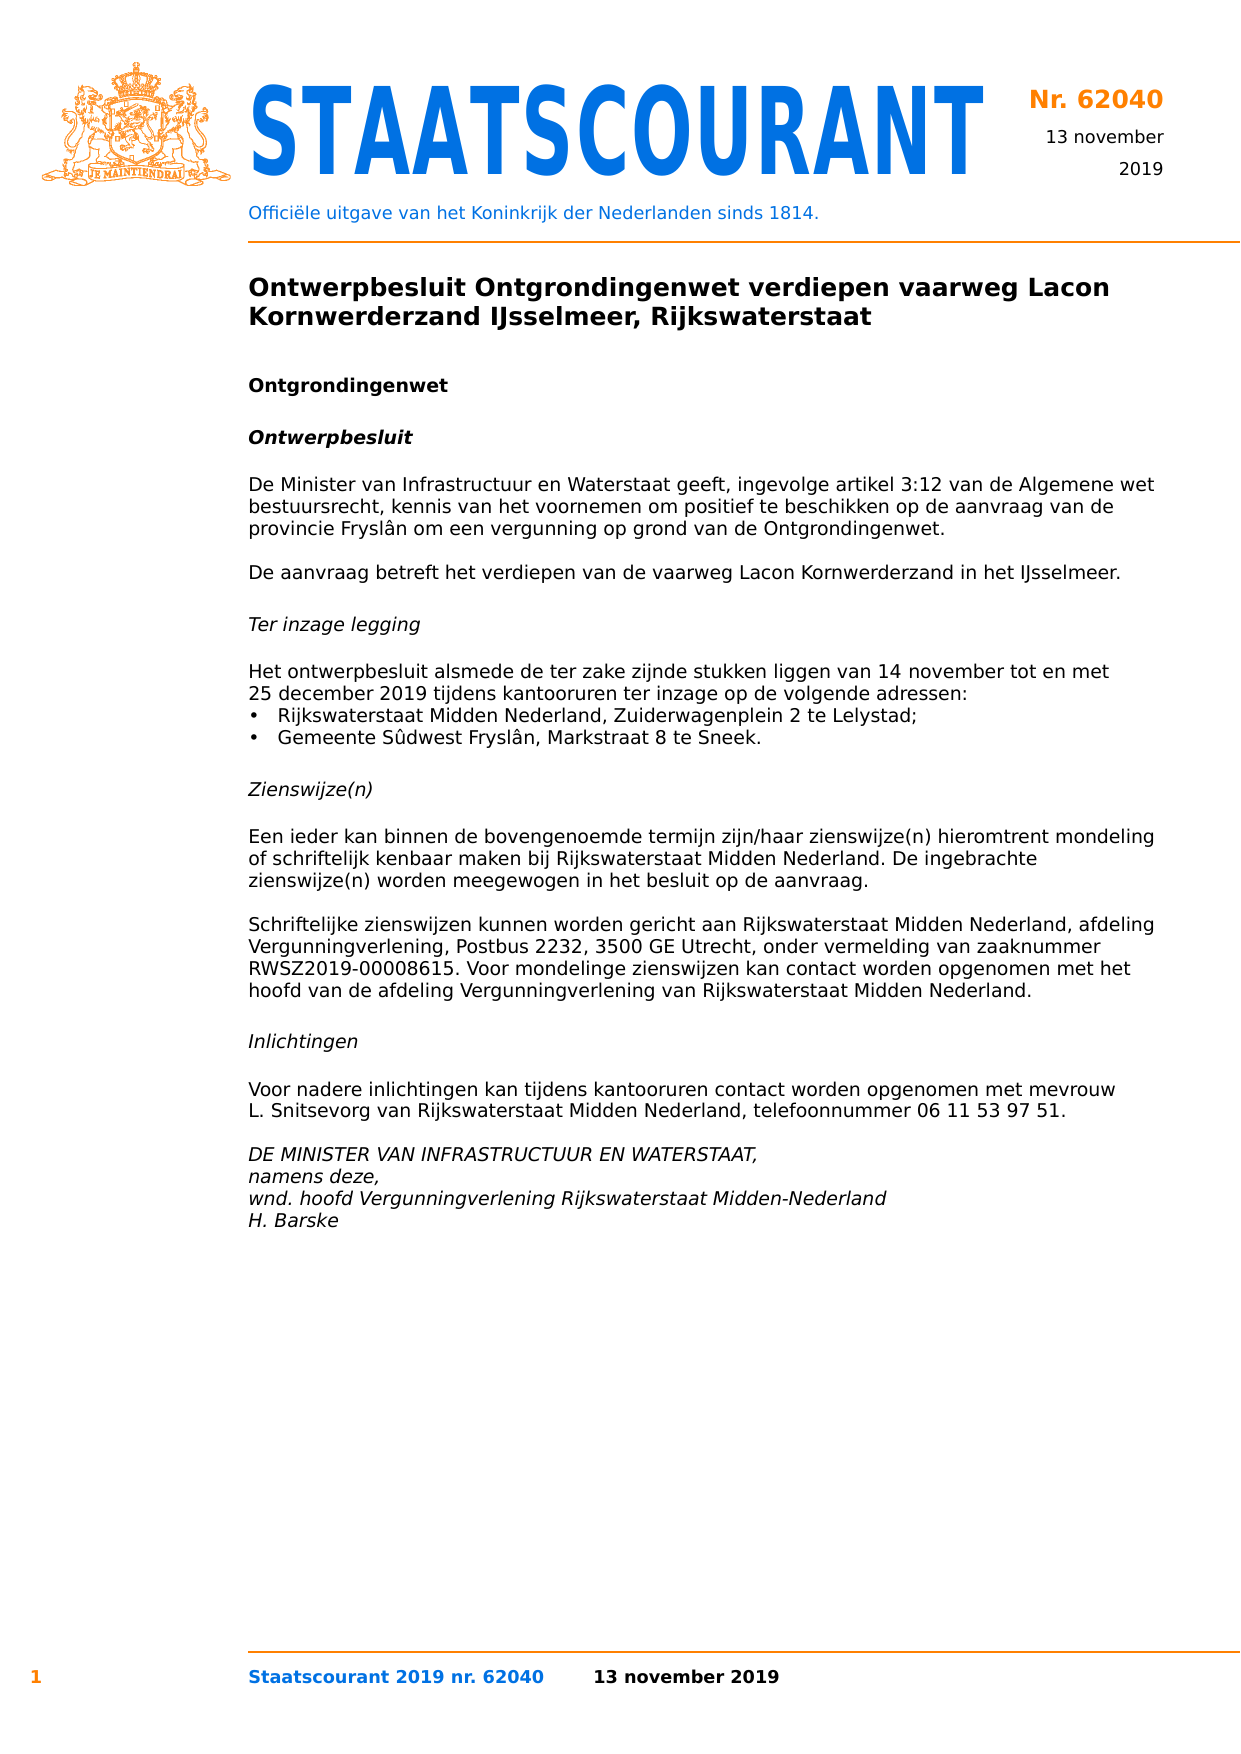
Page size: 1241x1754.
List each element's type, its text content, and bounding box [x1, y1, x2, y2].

text Een ieder kan binnen de bovengenoemde termijn zijn/haar zienswijze(n) hieromtrent mondeling of schriftelijk kenbaar maken bij Rijkswaterstaat Midden Nederland. De ingebrachte zienswijze(n) worden meegewogen in het besluit op de aanvraag. [248, 826, 1163, 892]
table_header Nr. 62040 [998, 62, 1240, 121]
text Het ontwerpbesluit alsmede de ter zake zijnde stukken liggen van 14 november tot en met 25 december 2019 tijdens kantooruren ter inzage op de volgende adressen: [248, 661, 1163, 705]
subtitle Zienswijze(n) [248, 779, 1163, 801]
subtitle Ter inzage legging [248, 614, 1163, 636]
text • Gemeente Sûdwest Fryslân, Markstraat 8 te Sneek. [248, 727, 1163, 749]
text De aanvraag betreft het verdiepen van de vaarweg Lacon Kornwerderzand in het IJsselmeer. [248, 562, 1163, 584]
text DE MINISTER VAN INFRASTRUCTUUR EN WATERSTAAT, namens deze, wnd. hoofd Vergunningverlening Rijkswaterstaat Midden-Nederland H. Barske [248, 1144, 1163, 1232]
table_cell 2019 [998, 153, 1240, 203]
text Voor nadere inlichtingen kan tijdens kantooruren contact worden opgenomen met mevrouw L. Snitsevorg van Rijkswaterstaat Midden Nederland, telefoonnummer 06 11 53 97 51. [248, 1078, 1163, 1122]
table_cell Officiële uitgave van het Koninkrijk der Nederlanden sinds 1814. [248, 203, 1240, 241]
text • Rijkswaterstaat Midden Nederland, Zuiderwagenplein 2 te Lelystad; [248, 705, 1163, 727]
text De Minister van Infrastructuur en Waterstaat geeft, ingevolge artikel 3:12 van de Algemene wet bestuursrecht, kennis van het voornemen om positief te beschikken op de aanvraag van de provincie Fryslân om een vergunning op grond van de Ontgrondingenwet. [248, 474, 1163, 540]
table_header STAATSCOURANT [248, 62, 998, 203]
subtitle Ontwerpbesluit [248, 427, 1163, 449]
table_header [25, 62, 248, 241]
text Schriftelijke zienswijzen kunnen worden gericht aan Rijkswaterstaat Midden Nederland, afdeling Vergunningverlening, Postbus 2232, 3500 GE Utrecht, onder vermelding van zaaknummer RWSZ2019-00008615. Voor mondelinge zienswijzen kan contact worden opgenomen met het hoofd van de afdeling Vergunningverlening van Rijkswaterstaat Midden Nederland. [248, 913, 1163, 1001]
subtitle Ontwerpbesluit Ontgrondingenwet verdiepen vaarweg Lacon Kornwerderzand IJsselmeer, Rijkswaterstaat [248, 273, 1163, 331]
picture [41, 62, 231, 186]
subtitle Ontgrondingenwet [248, 375, 1163, 397]
subtitle Inlichtingen [248, 1031, 1163, 1053]
table_cell 13 november [998, 121, 1240, 153]
